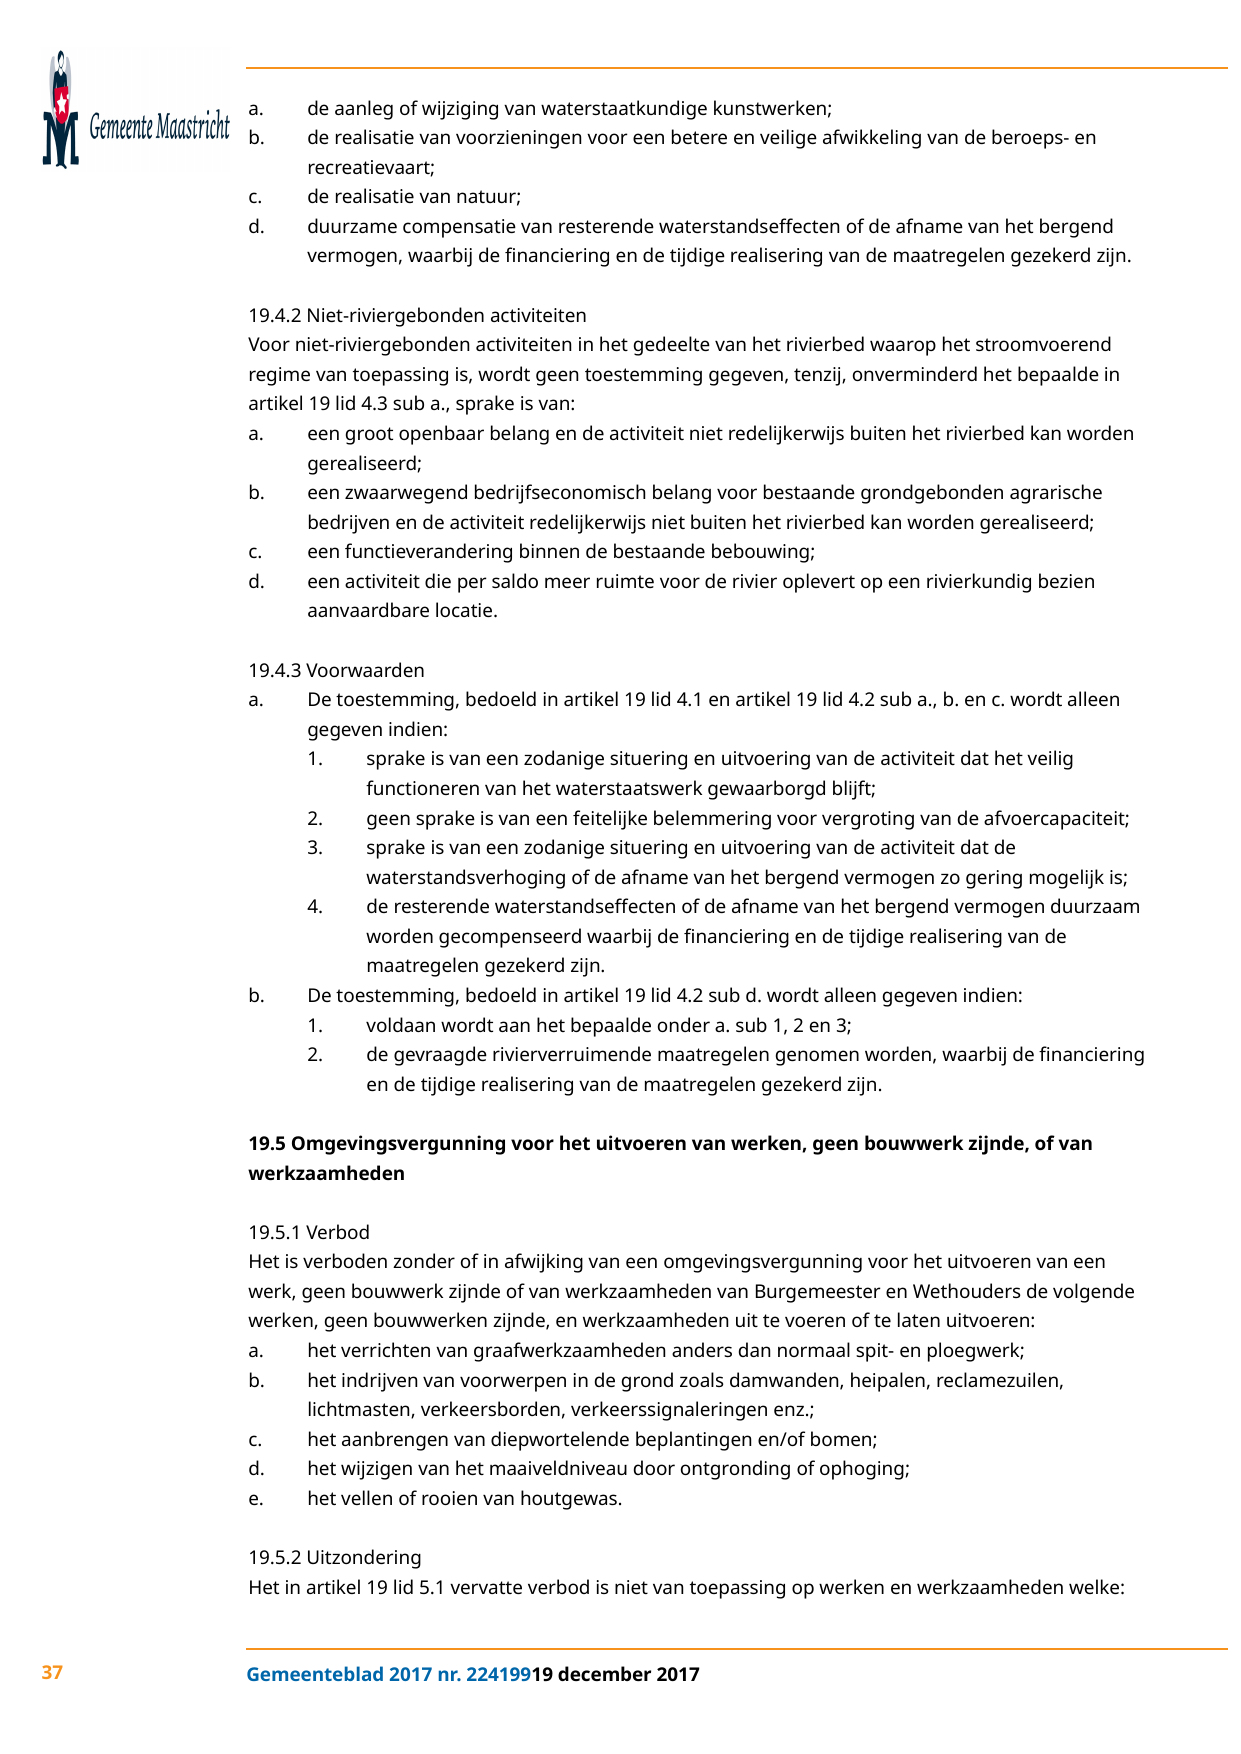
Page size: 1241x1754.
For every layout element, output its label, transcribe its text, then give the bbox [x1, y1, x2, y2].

picture [41, 47, 231, 172]
list de aanleg of wijziging van waterstaatkundige kunstwerken; [248, 95, 1152, 121]
list voldaan wordt aan het bepaalde onder a. sub 1, 2 en 3; [307, 1012, 1152, 1038]
text 19.4.3 Voorwaarden [248, 657, 1152, 683]
text 19.5.1 Verbod [248, 1219, 1152, 1245]
text Voor niet-riviergebonden activiteiten in het gedeelte van het rivierbed waarop het stroomvoerend regime van toepassing is, wordt geen toestemming gegeven, tenzij, onverminderd het bepaalde in artikel 19 lid 4.3 sub a., sprake is van: [248, 331, 1152, 416]
list een zwaarwegend bedrijfseconomisch belang voor bestaande grondgebonden agrarische bedrijven en de activiteit redelijkerwijs niet buiten het rivierbed kan worden gerealiseerd; [248, 479, 1152, 535]
list het vellen of rooien van houtgewas. [248, 1485, 1152, 1511]
list een activiteit die per saldo meer ruimte voor de rivier oplevert op een rivierkundig bezien aanvaardbare locatie. [248, 568, 1152, 623]
list sprake is van een zodanige situering en uitvoering van de activiteit dat de waterstandsverhoging of de afname van het bergend vermogen zo gering mogelijk is; [307, 834, 1152, 890]
text 19.5.2 Uitzondering [248, 1544, 1152, 1570]
text 19.4.2 Niet-riviergebonden activiteiten [248, 302, 1152, 328]
text Het is verboden zonder of in afwijking van een omgevingsvergunning voor het uitvoeren van een werk, geen bouwwerk zijnde of van werkzaamheden van Burgemeester en Wethouders de volgende werken, geen bouwwerken zijnde, en werkzaamheden uit te voeren of te laten uitvoeren: [248, 1248, 1152, 1333]
list de realisatie van voorzieningen voor een betere en veilige afwikkeling van de beroeps- en recreatievaart; [248, 124, 1152, 180]
list duurzame compensatie van resterende waterstandseffecten of de afname van het bergend vermogen, waarbij de financiering en de tijdige realisering van de maatregelen gezekerd zijn. [248, 213, 1152, 268]
list een functieverandering binnen de bestaande bebouwing; [248, 538, 1152, 564]
list De toestemming, bedoeld in artikel 19 lid 4.1 en artikel 19 lid 4.2 sub a., b. en c. wordt alleen gegeven indien: [248, 686, 1152, 742]
list de realisatie van natuur; [248, 183, 1152, 209]
list het verrichten van graafwerkzaamheden anders dan normaal spit- en ploegwerk; [248, 1337, 1152, 1363]
text Het in artikel 19 lid 5.1 vervatte verbod is niet van toepassing op werken en werkzaamheden welke: [248, 1574, 1152, 1600]
list het indrijven van voorwerpen in de grond zoals damwanden, heipalen, reclamezuilen, lichtmasten, verkeersborden, verkeerssignaleringen enz.; [248, 1367, 1152, 1422]
list sprake is van een zodanige situering en uitvoering van de activiteit dat het veilig functioneren van het waterstaatswerk gewaarborgd blijft; [307, 746, 1152, 801]
list de gevraagde rivierverruimende maatregelen genomen worden, waarbij de financiering en de tijdige realisering van de maatregelen gezekerd zijn. [307, 1041, 1152, 1097]
list een groot openbaar belang en de activiteit niet redelijkerwijs buiten het rivierbed kan worden gerealiseerd; [248, 420, 1152, 476]
list het wijzigen van het maaiveldniveau door ontgronding of ophoging; [248, 1456, 1152, 1481]
list geen sprake is van een feitelijke belemmering voor vergroting van de afvoercapaciteit; [307, 805, 1152, 831]
list De toestemming, bedoeld in artikel 19 lid 4.2 sub d. wordt alleen gegeven indien: [248, 982, 1152, 1008]
list de resterende waterstandseffecten of de afname van het bergend vermogen duurzaam worden gecompenseerd waarbij de financiering en de tijdige realisering van de maatregelen gezekerd zijn. [307, 893, 1152, 978]
list het aanbrengen van diepwortelende beplantingen en/of bomen; [248, 1426, 1152, 1452]
text 19.5 Omgevingsvergunning voor het uitvoeren van werken, geen bouwwerk zijnde, of van werkzaamheden [248, 1130, 1152, 1186]
